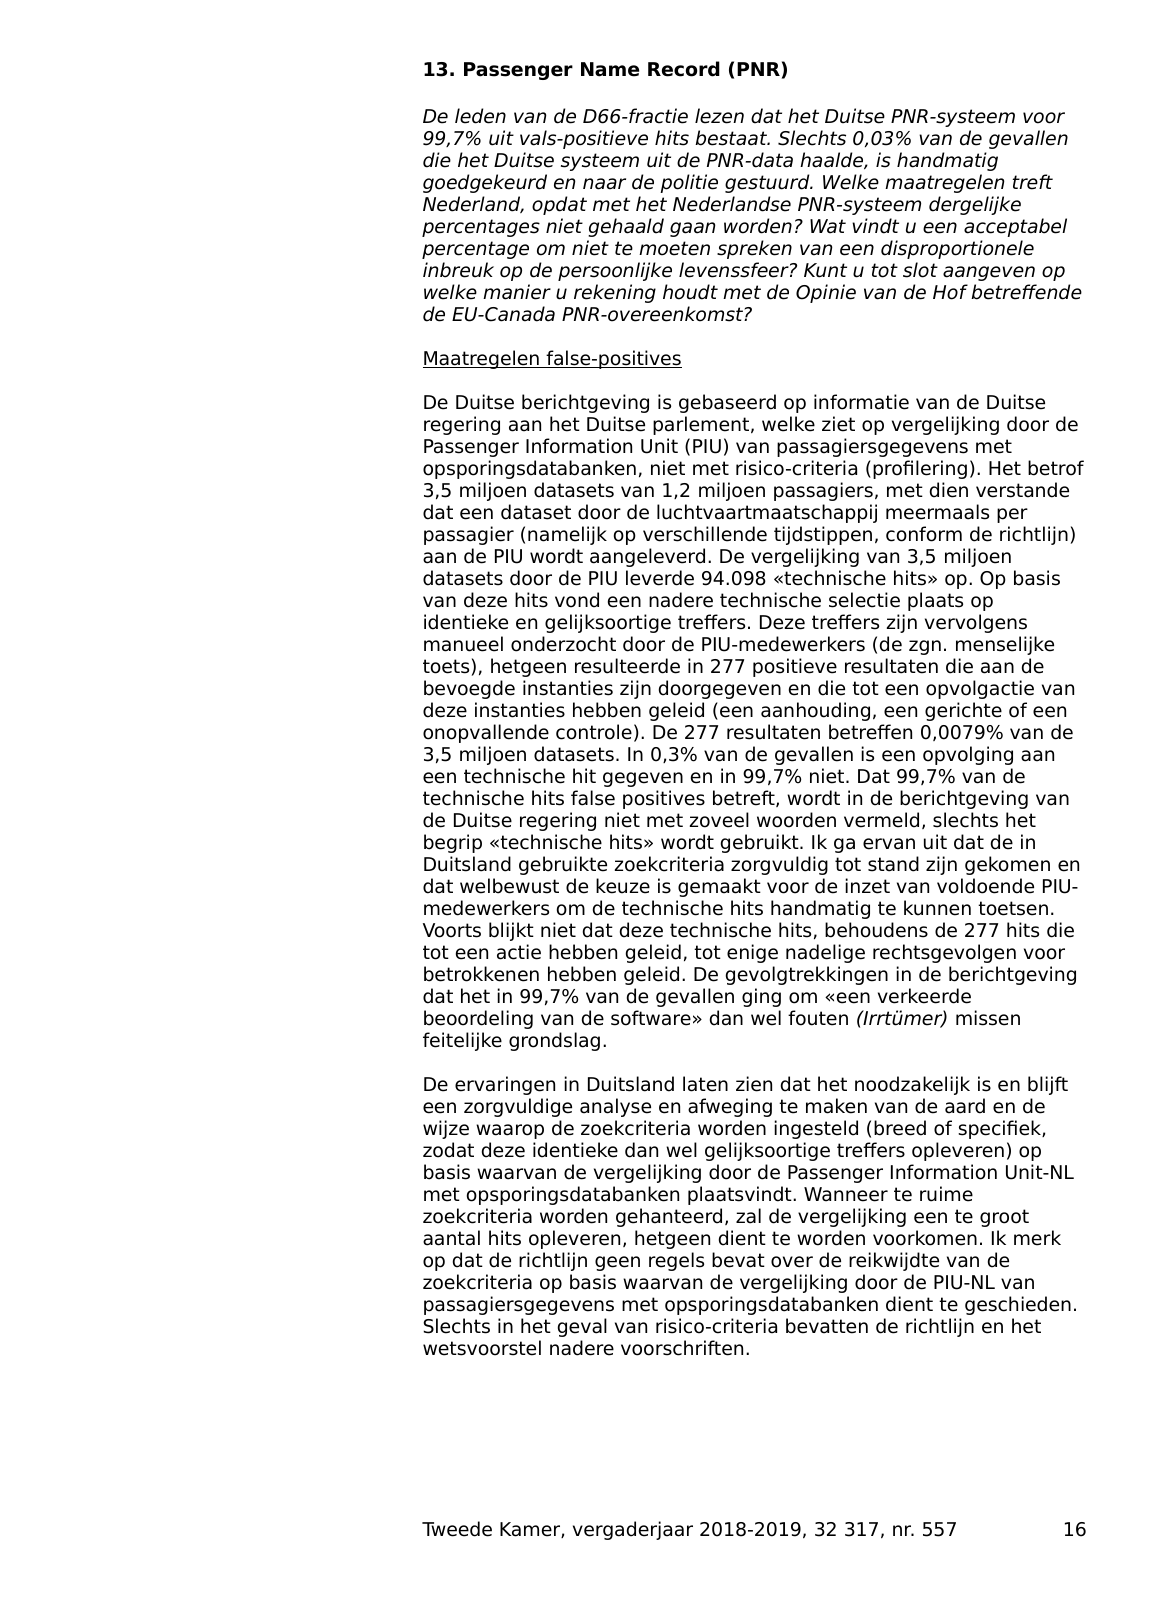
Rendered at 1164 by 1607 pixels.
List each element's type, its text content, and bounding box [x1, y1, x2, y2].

subtitle 13. Passenger Name Record (PNR) [422, 59, 1087, 81]
subtitle Maatregelen false-positives [422, 348, 1087, 370]
text De ervaringen in Duitsland laten zien dat het noodzakelijk is en blijft een zorgvuldige analyse en afweging te maken van de aard en de wijze waarop de zoekcriteria worden ingesteld (breed of specifiek, zodat deze identieke dan wel gelijksoortige treffers opleveren) op basis waarvan de vergelijking door de Passenger Information Unit-NL met opsporingsdatabanken plaatsvindt. Wanneer te ruime zoekcriteria worden gehanteerd, zal de vergelijking een te groot aantal hits opleveren, hetgeen dient te worden voorkomen. Ik merk op dat de richtlijn geen regels bevat over de reikwijdte van de zoekcriteria op basis waarvan de vergelijking door de PIU-NL van passagiersgegevens met opsporingsdatabanken dient te geschieden. Slechts in het geval van risico-criteria bevatten de richtlijn en het wetsvoorstel nadere voorschriften. [422, 1074, 1087, 1359]
text De leden van de D66-fractie lezen dat het Duitse PNR-systeem voor 99,7% uit vals-positieve hits bestaat. Slechts 0,03% van de gevallen die het Duitse systeem uit de PNR-data haalde, is handmatig goedgekeurd en naar de politie gestuurd. Welke maatregelen treft Nederland, opdat met het Nederlandse PNR-systeem dergelijke percentages niet gehaald gaan worden? Wat vindt u een acceptabel percentage om niet te moeten spreken van een disproportionele inbreuk op de persoonlijke levenssfeer? Kunt u tot slot aangeven op welke manier u rekening houdt met de Opinie van de Hof betreffende de EU-Canada PNR-overeenkomst? [422, 106, 1087, 326]
text De Duitse berichtgeving is gebaseerd op informatie van de Duitse regering aan het Duitse parlement, welke ziet op vergelijking door de Passenger Information Unit (PIU) van passagiersgegevens met opsporingsdatabanken, niet met risico-criteria (profilering). Het betrof 3,5 miljoen datasets van 1,2 miljoen passagiers, met dien verstande dat een dataset door de luchtvaartmaatschappij meermaals per passagier (namelijk op verschillende tijdstippen, conform de richtlijn) aan de PIU wordt aangeleverd. De vergelijking van 3,5 miljoen datasets door de PIU leverde 94.098 «technische hits» op. Op basis van deze hits vond een nadere technische selectie plaats op identieke en gelijksoortige treffers. Deze treffers zijn vervolgens manueel onderzocht door de PIU-medewerkers (de zgn. menselijke toets), hetgeen resulteerde in 277 positieve resultaten die aan de bevoegde instanties zijn doorgegeven en die tot een opvolgactie van deze instanties hebben geleid (een aanhouding, een gerichte of een onopvallende controle). De 277 resultaten betreffen 0,0079% van de 3,5 miljoen datasets. In 0,3% van de gevallen is een opvolging aan een technische hit gegeven en in 99,7% niet. Dat 99,7% van de technische hits false positives betreft, wordt in de berichtgeving van de Duitse regering niet met zoveel woorden vermeld, slechts het begrip «technische hits» wordt gebruikt. Ik ga ervan uit dat de in Duitsland gebruikte zoekcriteria zorgvuldig tot stand zijn gekomen en dat welbewust de keuze is gemaakt voor de inzet van voldoende PIU-medewerkers om de technische hits handmatig te kunnen toetsen. Voorts blijkt niet dat deze technische hits, behoudens de 277 hits die tot een actie hebben geleid, tot enige nadelige rechtsgevolgen voor betrokkenen hebben geleid. De gevolgtrekkingen in de berichtgeving dat het in 99,7% van de gevallen ging om «een verkeerde beoordeling van de software» dan wel fouten (Irrtümer) missen feitelijke grondslag. [422, 392, 1087, 1052]
